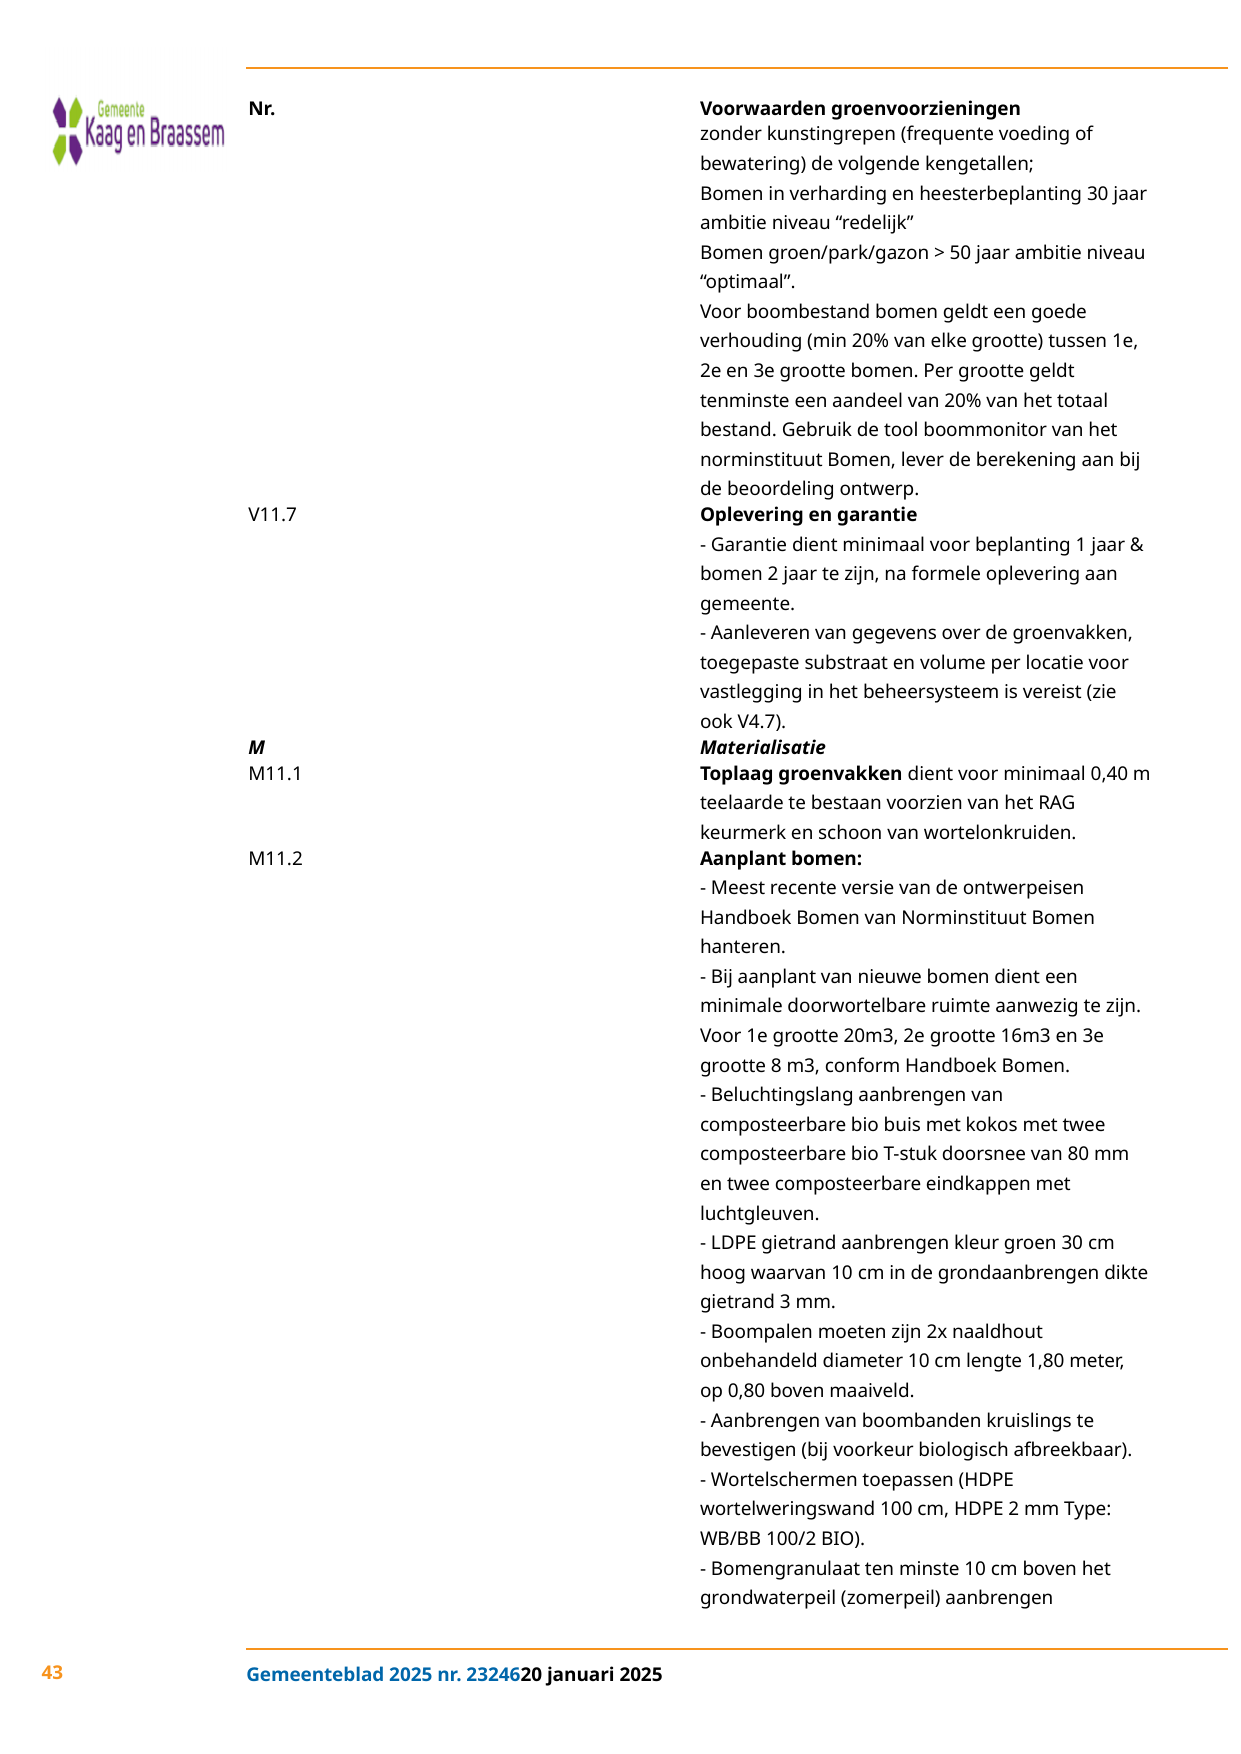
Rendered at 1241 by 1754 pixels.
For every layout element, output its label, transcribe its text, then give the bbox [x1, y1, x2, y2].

table_cell M [248, 734, 700, 760]
table_header Nr. [248, 95, 700, 121]
table_header Voorwaarden groenvoorzieningen [700, 95, 1152, 121]
table_cell Aanplant bomen: - Meest recente versie van de ontwerpeisen Handboek Bomen van Norminstituut Bomen hanteren. - Bij aanplant van nieuwe bomen dient een minimale doorwortelbare ruimte aanwezig te zijn. Voor 1e grootte 20m3, 2e grootte 16m3 en 3e grootte 8 m3, conform Handboek Bomen. - Beluchtingslang aanbrengen van composteerbare bio buis met kokos met twee composteerbare bio T-stuk doorsnee van 80 mm en twee composteerbare eindkappen met luchtgleuven. - LDPE gietrand aanbrengen kleur groen 30 cm hoog waarvan 10 cm in de grondaanbrengen dikte gietrand 3 mm. - Boompalen moeten zijn 2x naaldhout onbehandeld diameter 10 cm lengte 1,80 meter, op 0,80 boven maaiveld. - Aanbrengen van boombanden kruislings te bevestigen (bij voorkeur biologisch afbreekbaar). - Wortelschermen toepassen (HDPE wortelweringswand 100 cm, HDPE 2 mm Type: WB/BB 100/2 BIO). - Bomengranulaat ten minste 10 cm boven het grondwaterpeil (zomerpeil) aanbrengen [700, 845, 1152, 1610]
table_cell V11.7 [248, 501, 700, 734]
picture [41, 47, 231, 172]
table_cell [248, 121, 700, 501]
table_cell Toplaag groenvakken dient voor minimaal 0,40 m teelaarde te bestaan voorzien van het RAG keurmerk en schoon van wortelonkruiden. [700, 760, 1152, 845]
table_cell Materialisatie [700, 734, 1152, 760]
table_cell M11.2 [248, 845, 700, 1610]
table_cell M11.1 [248, 760, 700, 845]
table_cell Oplevering en garantie - Garantie dient minimaal voor beplanting 1 jaar & bomen 2 jaar te zijn, na formele oplevering aan gemeente. - Aanleveren van gegevens over de groenvakken, toegepaste substraat en volume per locatie voor vastlegging in het beheersysteem is vereist (zie ook V4.7). [700, 501, 1152, 734]
table_cell zonder kunstingrepen (frequente voeding of bewatering) de volgende kengetallen; Bomen in verharding en heesterbeplanting 30 jaar ambitie niveau “redelijk” Bomen groen/park/gazon > 50 jaar ambitie niveau “optimaal”. Voor boombestand bomen geldt een goede verhouding (min 20% van elke grootte) tussen 1e, 2e en 3e grootte bomen. Per grootte geldt tenminste een aandeel van 20% van het totaal bestand. Gebruik de tool boommonitor van het norminstituut Bomen, lever de berekening aan bij de beoordeling ontwerp. [700, 121, 1152, 501]
